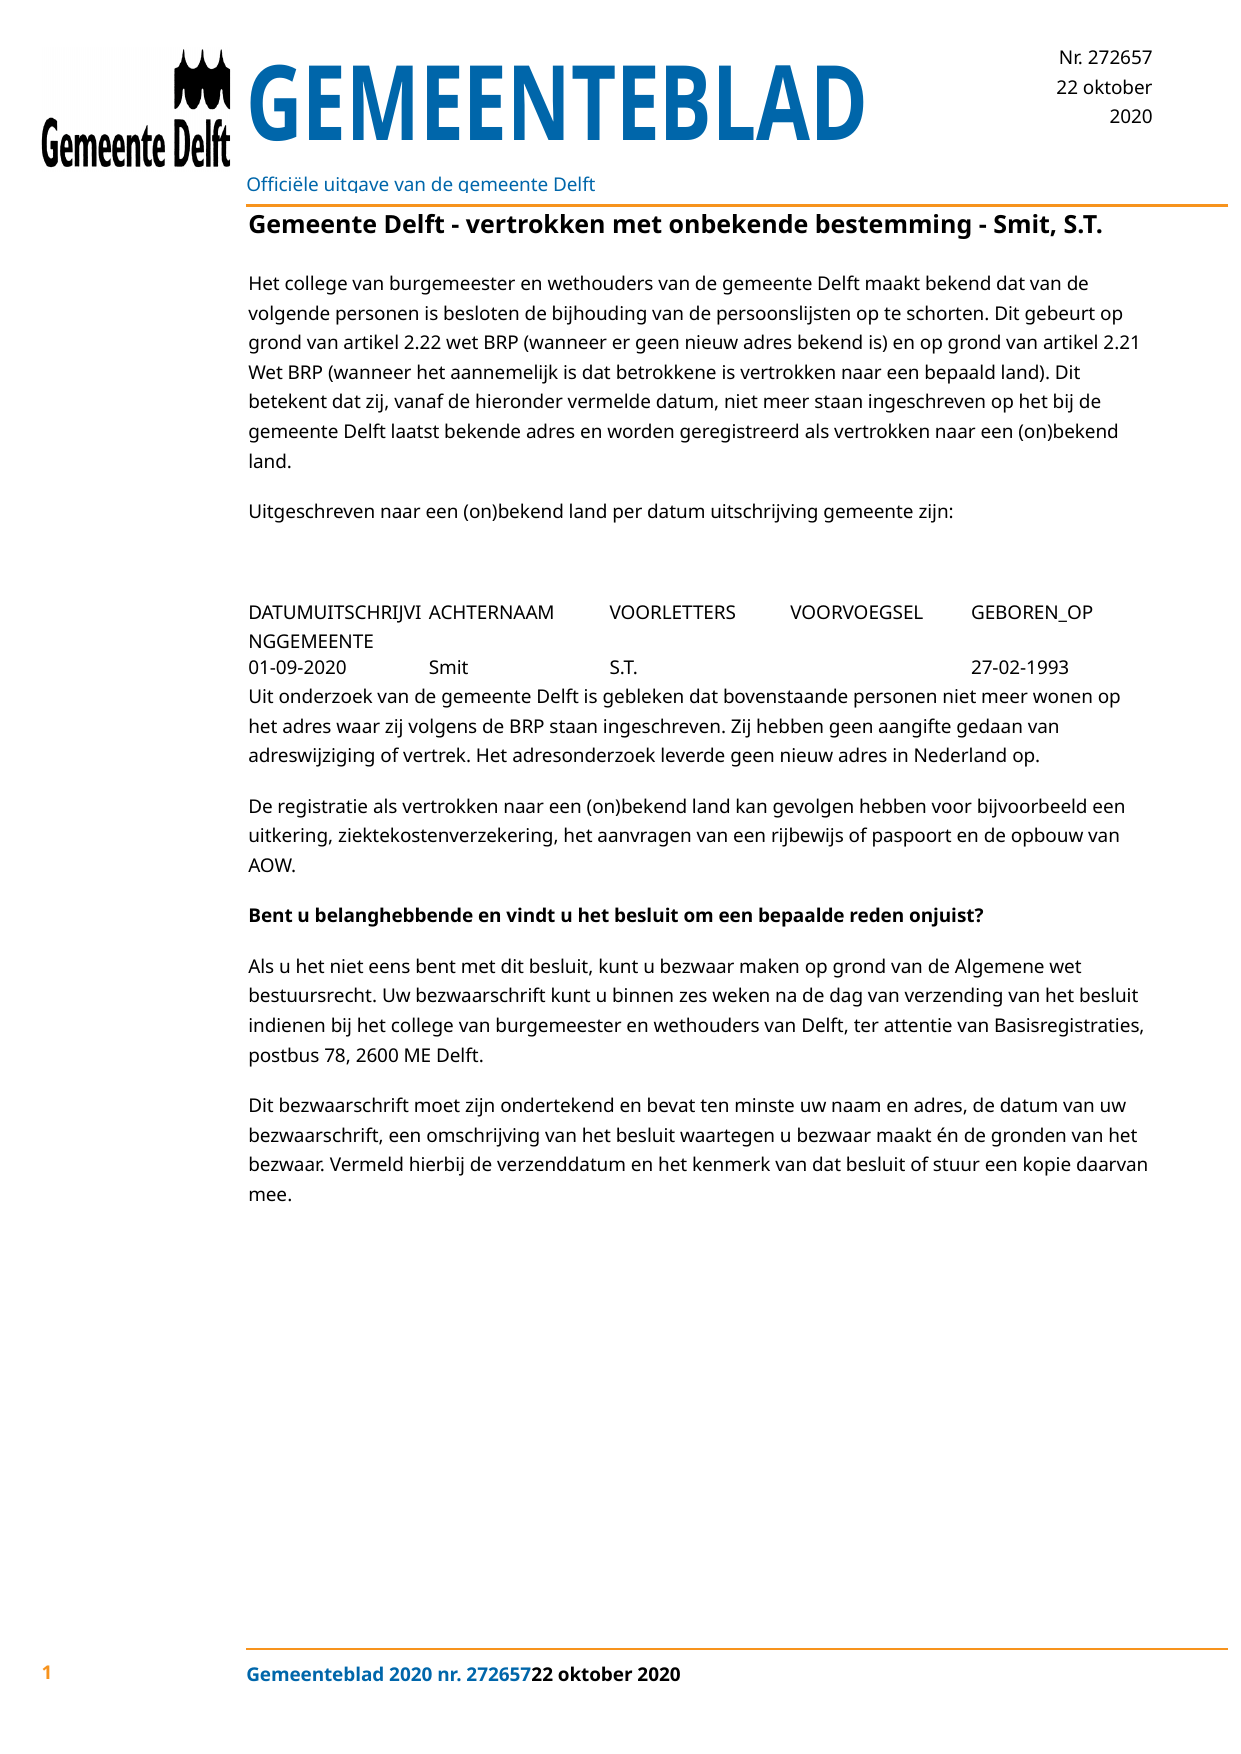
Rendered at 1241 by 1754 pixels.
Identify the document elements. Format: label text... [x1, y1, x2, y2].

table_header GEBOREN_OP [971, 599, 1152, 654]
text Uitgeschreven naar een (on)bekend land per datum uitschrijving gemeente zijn: [248, 498, 1152, 524]
text Het college van burgemeester en wethouders van de gemeente Delft maakt bekend dat van de volgende personen is besloten de bijhouding van de persoonslijsten op te schorten. Dit gebeurt op grond van artikel 2.22 wet BRP (wanneer er geen nieuw adres bekend is) en op grond van artikel 2.21 Wet BRP (wanneer het aannemelijk is dat betrokkene is vertrokken naar een bepaald land). Dit betekent dat zij, vanaf de hieronder vermelde datum, niet meer staan ingeschreven op het bij de gemeente Delft laatst bekende adres en worden geregistreerd als vertrokken naar een (on)bekend land. [248, 270, 1152, 473]
table_cell 01-09-2020 [248, 655, 429, 680]
picture [41, 47, 231, 172]
text Uit onderzoek van de gemeente Delft is gebleken dat bovenstaande personen niet meer wonen op het adres waar zij volgens de BRP staan ingeschreven. Zij hebben geen aangifte gedaan van adreswijziging of vertrek. Het adresonderzoek leverde geen nieuw adres in Nederland op. [248, 683, 1152, 768]
text Bent u belanghebbende en vindt u het besluit om een bepaalde reden onjuist? [248, 903, 1152, 928]
text Gemeente Delft - vertrokken met onbekende bestemming - Smit, S.T. [248, 207, 1152, 241]
text Dit bezwaarschrift moet zijn ondertekend en bevat ten minste uw naam en adres, de datum van uw bezwaarschrift, een omschrijving van het besluit waartegen u bezwaar maakt én de gronden van het bezwaar. Vermeld hierbij de verzenddatum en het kenmerk van dat besluit of stuur een kopie daarvan mee. [248, 1092, 1152, 1207]
table_header VOORVOEGSEL [790, 599, 971, 654]
text De registratie als vertrokken naar een (on)bekend land kan gevolgen hebben voor bijvoorbeeld een uitkering, ziektekostenverzekering, het aanvragen van een rijbewijs of paspoort en de opbouw van AOW. [248, 793, 1152, 878]
table_header VOORLETTERS [609, 599, 790, 654]
table_cell Smit [429, 655, 609, 680]
text Als u het niet eens bent met dit besluit, kunt u bezwaar maken op grond van de Algemene wet bestuursrecht. Uw bezwaarschrift kunt u binnen zes weken na de dag van verzending van het besluit indienen bij het college van burgemeester en wethouders van Delft, ter attentie van Basisregistraties, postbus 78, 2600 ME Delft. [248, 953, 1152, 1067]
table_header ACHTERNAAM [429, 599, 609, 654]
table_cell [790, 655, 971, 680]
table_header DATUMUITSCHRIJVINGGEMEENTE [248, 599, 429, 654]
table_cell S.T. [609, 655, 790, 680]
table_cell 27-02-1993 [971, 655, 1152, 680]
